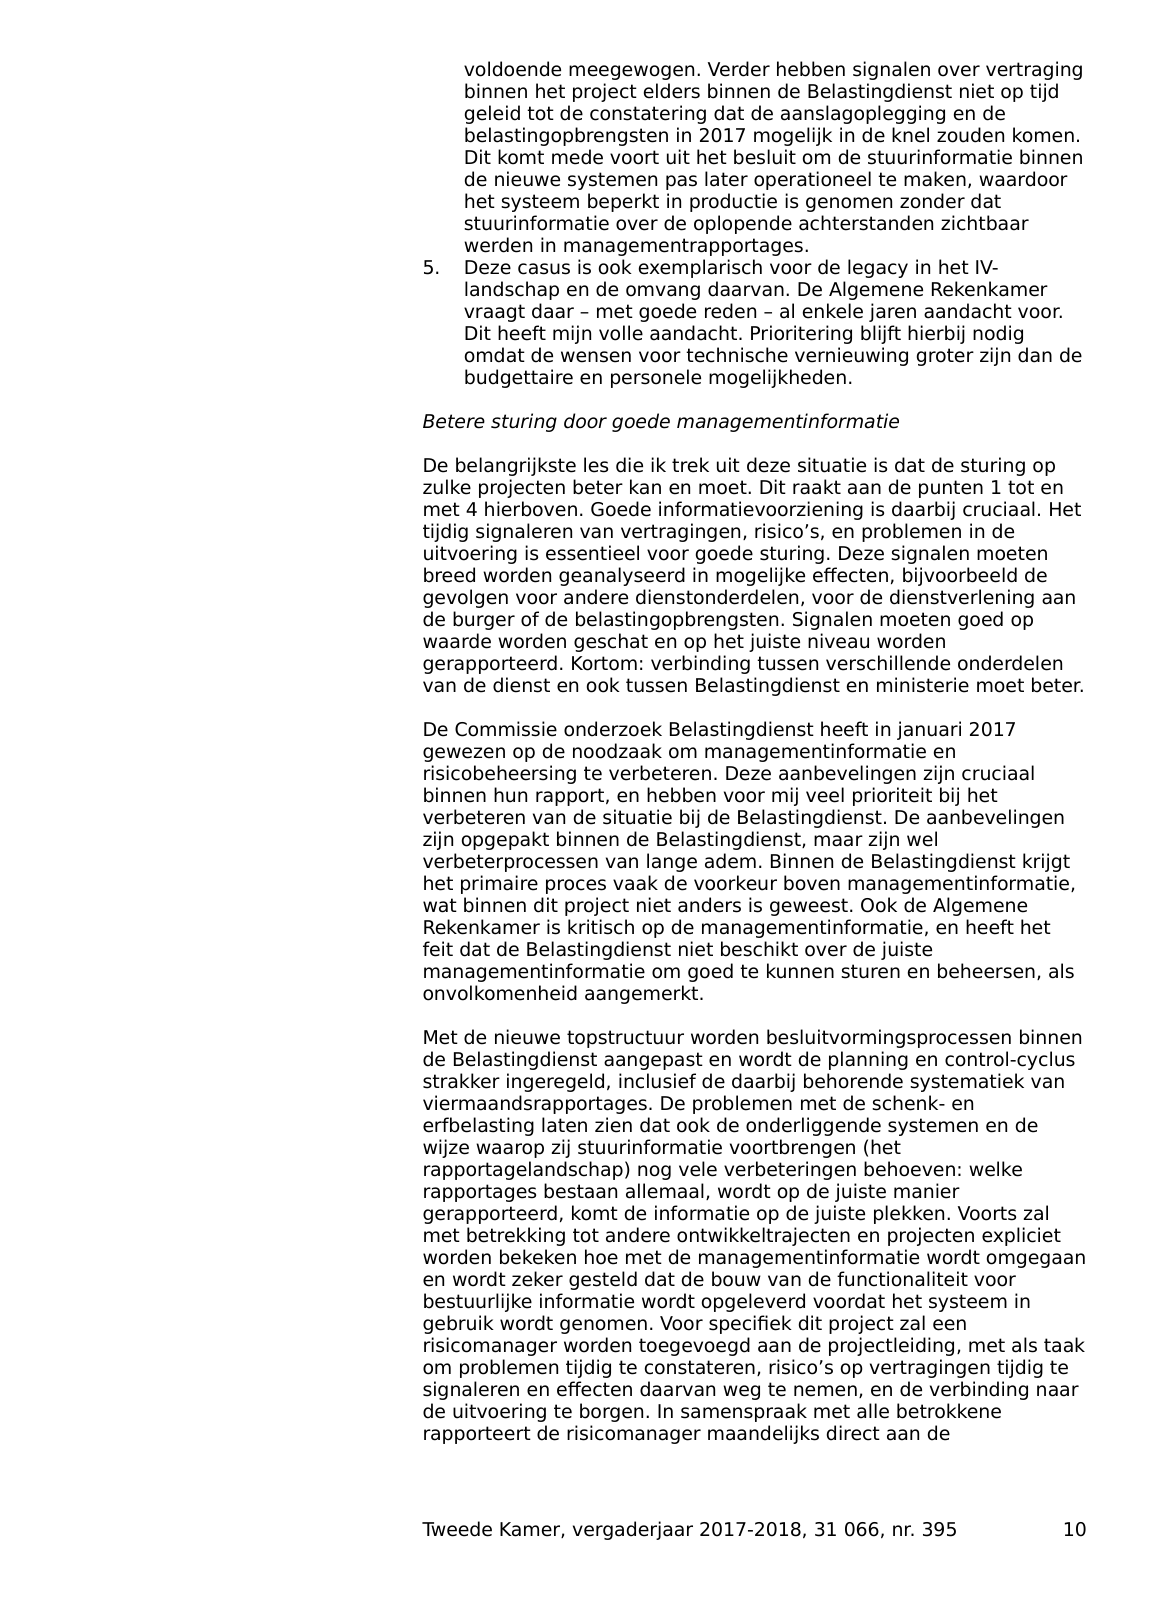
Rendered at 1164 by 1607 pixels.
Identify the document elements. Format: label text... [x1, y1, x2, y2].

text De belangrijkste les die ik trek uit deze situatie is dat de sturing op zulke projecten beter kan en moet. Dit raakt aan de punten 1 tot en met 4 hierboven. Goede informatievoorziening is daarbij cruciaal. Het tijdig signaleren van vertragingen, risico’s, en problemen in de uitvoering is essentieel voor goede sturing. Deze signalen moeten breed worden geanalyseerd in mogelijke effecten, bijvoorbeeld de gevolgen voor andere dienstonderdelen, voor de dienstverlening aan de burger of de belastingopbrengsten. Signalen moeten goed op waarde worden geschat en op het juiste niveau worden gerapporteerd. Kortom: verbinding tussen verschillende onderdelen van de dienst en ook tussen Belastingdienst en ministerie moet beter. [422, 455, 1087, 697]
text Met de nieuwe topstructuur worden besluitvormingsprocessen binnen de Belastingdienst aangepast en wordt de planning en control-cyclus strakker ingeregeld, inclusief de daarbij behorende systematiek van viermaandsrapportages. De problemen met de schenk- en erfbelasting laten zien dat ook de onderliggende systemen en de wijze waarop zij stuurinformatie voortbrengen (het rapportagelandschap) nog vele verbeteringen behoeven: welke rapportages bestaan allemaal, wordt op de juiste manier gerapporteerd, komt de informatie op de juiste plekken. Voorts zal met betrekking tot andere ontwikkeltrajecten en projecten expliciet worden bekeken hoe met de managementinformatie wordt omgegaan en wordt zeker gesteld dat de bouw van de functionaliteit voor bestuurlijke informatie wordt opgeleverd voordat het systeem in gebruik wordt genomen. Voor specifiek dit project zal een risicomanager worden toegevoegd aan de projectleiding, met als taak om problemen tijdig te constateren, risico’s op vertragingen tijdig te signaleren en effecten daarvan weg te nemen, en de verbinding naar de uitvoering te borgen. In samenspraak met alle betrokkene rapporteert de risicomanager maandelijks direct aan de [422, 1027, 1087, 1444]
text 5. Deze casus is ook exemplarisch voor de legacy in het IV-landschap en de omvang daarvan. De Algemene Rekenkamer vraagt daar – met goede reden – al enkele jaren aandacht voor. Dit heeft mijn volle aandacht. Prioritering blijft hierbij nodig omdat de wensen voor technische vernieuwing groter zijn dan de budgettaire en personele mogelijkheden. [422, 257, 1087, 389]
text De Commissie onderzoek Belastingdienst heeft in januari 2017 gewezen op de noodzaak om managementinformatie en risicobeheersing te verbeteren. Deze aanbevelingen zijn cruciaal binnen hun rapport, en hebben voor mij veel prioriteit bij het verbeteren van de situatie bij de Belastingdienst. De aanbevelingen zijn opgepakt binnen de Belastingdienst, maar zijn wel verbeterprocessen van lange adem. Binnen de Belastingdienst krijgt het primaire proces vaak de voorkeur boven managementinformatie, wat binnen dit project niet anders is geweest. Ook de Algemene Rekenkamer is kritisch op de managementinformatie, en heeft het feit dat de Belastingdienst niet beschikt over de juiste managementinformatie om goed te kunnen sturen en beheersen, als onvolkomenheid aangemerkt. [422, 719, 1087, 1005]
subtitle Betere sturing door goede managementinformatie [422, 411, 1087, 433]
text voldoende meegewogen. Verder hebben signalen over vertraging binnen het project elders binnen de Belastingdienst niet op tijd geleid tot de constatering dat de aanslagoplegging en de belastingopbrengsten in 2017 mogelijk in de knel zouden komen. Dit komt mede voort uit het besluit om de stuurinformatie binnen de nieuwe systemen pas later operationeel te maken, waardoor het systeem beperkt in productie is genomen zonder dat stuurinformatie over de oplopende achterstanden zichtbaar werden in managementrapportages. [422, 59, 1087, 257]
